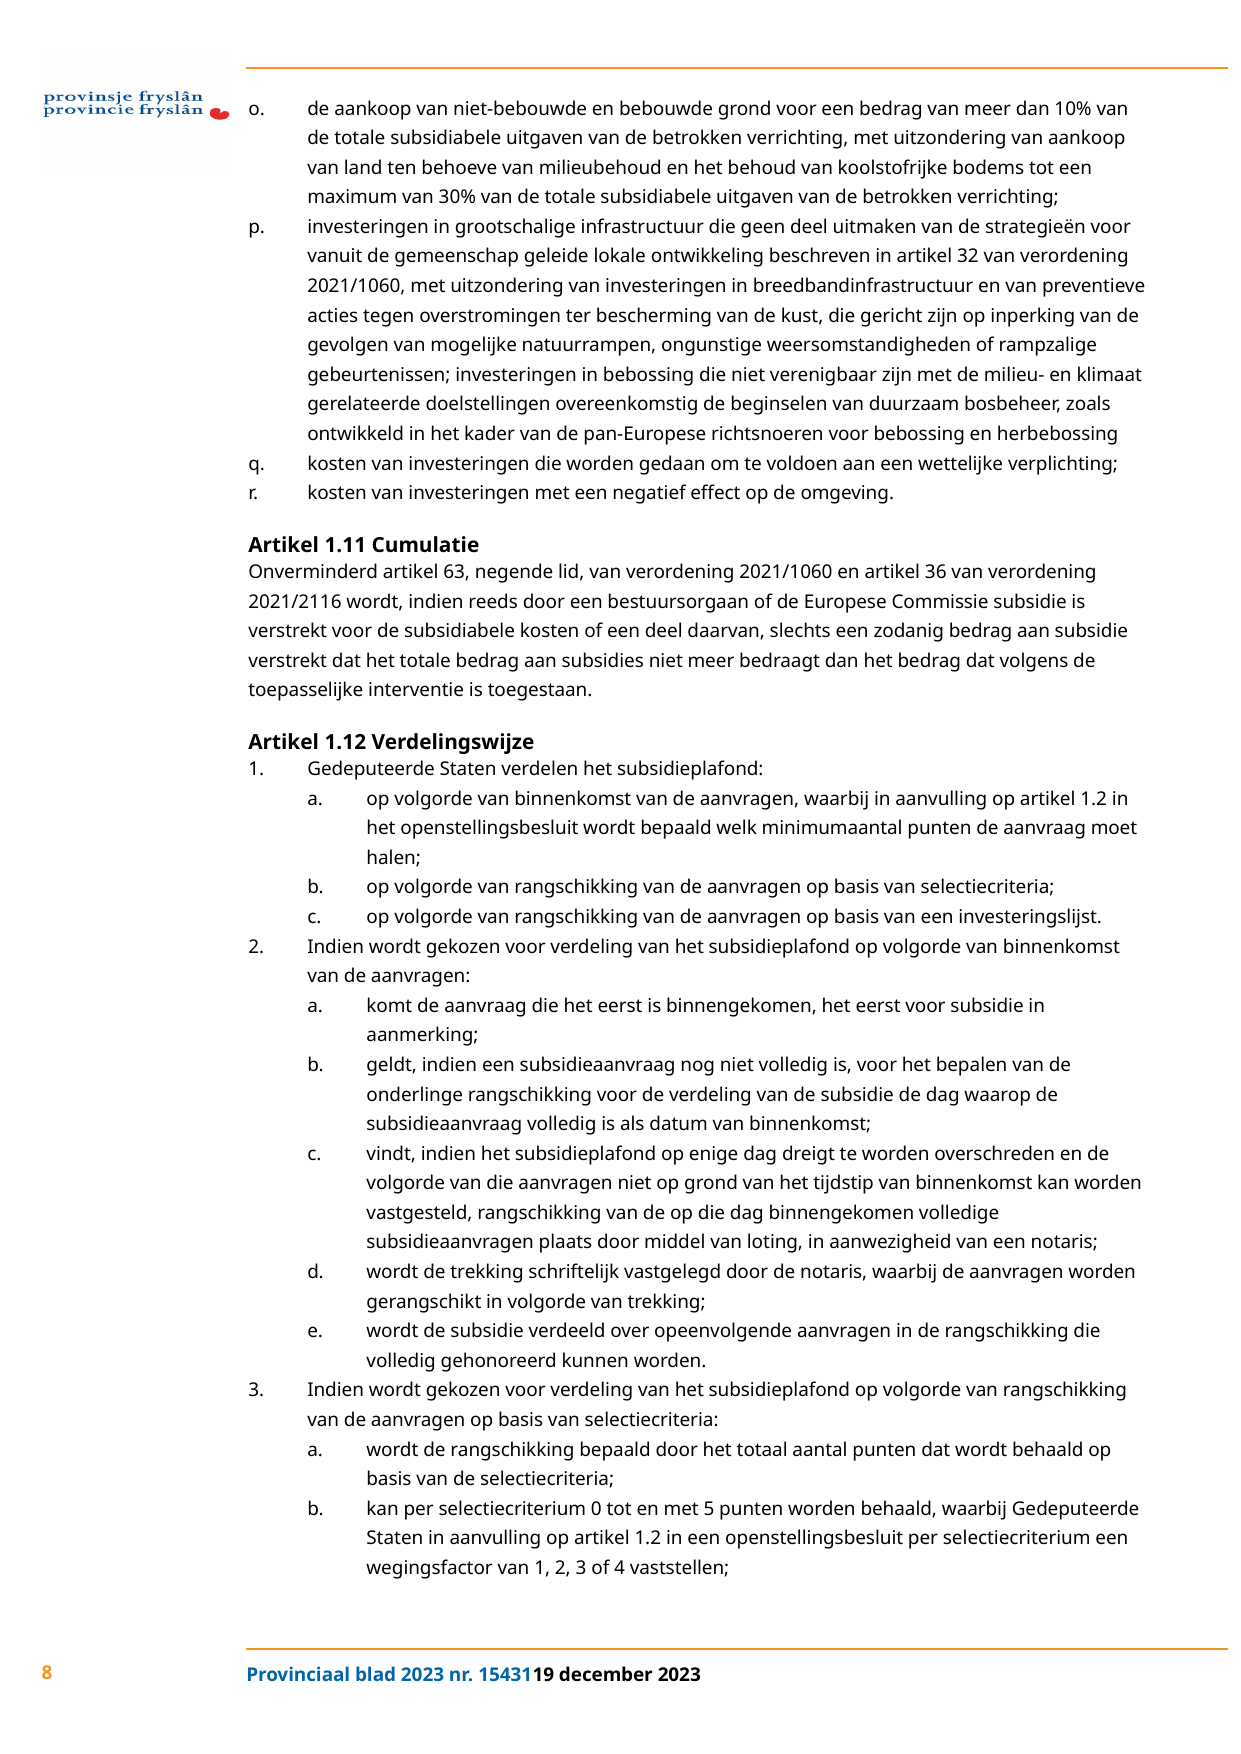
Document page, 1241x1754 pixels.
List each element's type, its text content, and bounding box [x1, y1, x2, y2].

list wordt de trekking schriftelijk vastgelegd door de notaris, waarbij de aanvragen worden gerangschikt in volgorde van trekking; [307, 1258, 1152, 1314]
list Gedeputeerde Staten verdelen het subsidieplafond: [248, 755, 1152, 781]
list op volgorde van binnenkomst van de aanvragen, waarbij in aanvulling op artikel 1.2 in het openstellingsbesluit wordt bepaald welk minimumaantal punten de aanvraag moet halen; [307, 785, 1152, 870]
list investeringen in grootschalige infrastructuur die geen deel uitmaken van de strategieën voor vanuit de gemeenschap geleide lokale ontwikkeling beschreven in artikel 32 van verordening 2021/1060, met uitzondering van investeringen in breedbandinfrastructuur en van preventieve acties tegen overstromingen ter bescherming van de kust, die gericht zijn op inperking van de gevolgen van mogelijke natuurrampen, ongunstige weersomstandigheden of rampzalige gebeurtenissen; investeringen in bebossing die niet verenigbaar zijn met de milieu- en klimaat gerelateerde doelstellingen overeenkomstig de beginselen van duurzaam bosbeheer, zoals ontwikkeld in het kader van de pan-Europese richtsnoeren voor bebossing en herbebossing [248, 213, 1152, 446]
list op volgorde van rangschikking van de aanvragen op basis van een investeringslijst. [307, 903, 1152, 929]
list kosten van investeringen die worden gedaan om te voldoen aan een wettelijke verplichting; [248, 450, 1152, 476]
text Artikel 1.11 Cumulatie [248, 530, 1152, 558]
text Onverminderd artikel 63, negende lid, van verordening 2021/1060 en artikel 36 van verordening 2021/2116 wordt, indien reeds door een bestuursorgaan of de Europese Commissie subsidie is verstrekt voor de subsidiabele kosten of een deel daarvan, slechts een zodanig bedrag aan subsidie verstrekt dat het totale bedrag aan subsidies niet meer bedraagt dan het bedrag dat volgens de toepasselijke interventie is toegestaan. [248, 558, 1152, 702]
list op volgorde van rangschikking van de aanvragen op basis van selectiecriteria; [307, 874, 1152, 899]
list Indien wordt gekozen voor verdeling van het subsidieplafond op volgorde van rangschikking van de aanvragen op basis van selectiecriteria: [248, 1377, 1152, 1432]
list komt de aanvraag die het eerst is binnengekomen, het eerst voor subsidie in aanmerking; [307, 992, 1152, 1047]
list vindt, indien het subsidieplafond op enige dag dreigt te worden overschreden en de volgorde van die aanvragen niet op grond van het tijdstip van binnenkomst kan worden vastgesteld, rangschikking van de op die dag binnengekomen volledige subsidieaanvragen plaats door middel van loting, in aanwezigheid van een notaris; [307, 1140, 1152, 1254]
list kan per selectiecriterium 0 tot en met 5 punten worden behaald, waarbij Gedeputeerde Staten in aanvulling op artikel 1.2 in een openstellingsbesluit per selectiecriterium een wegingsfactor van 1, 2, 3 of 4 vaststellen; [307, 1495, 1152, 1580]
list de aankoop van niet-bebouwde en bebouwde grond voor een bedrag van meer dan 10% van de totale subsidiabele uitgaven van de betrokken verrichting, met uitzondering van aankoop van land ten behoeve van milieubehoud en het behoud van koolstofrijke bodems tot een maximum van 30% van de totale subsidiabele uitgaven van de betrokken verrichting; [248, 95, 1152, 209]
text Artikel 1.12 Verdelingswijze [248, 727, 1152, 755]
list Indien wordt gekozen voor verdeling van het subsidieplafond op volgorde van binnenkomst van de aanvragen: [248, 933, 1152, 988]
list kosten van investeringen met een negatief effect op de omgeving. [248, 479, 1152, 505]
list wordt de rangschikking bepaald door het totaal aantal punten dat wordt behaald op basis van de selectiecriteria; [307, 1436, 1152, 1491]
list wordt de subsidie verdeeld over opeenvolgende aanvragen in de rangschikking die volledig gehonoreerd kunnen worden. [307, 1317, 1152, 1373]
picture [41, 47, 231, 172]
list geldt, indien een subsidieaanvraag nog niet volledig is, voor het bepalen van de onderlinge rangschikking voor de verdeling van de subsidie de dag waarop de subsidieaanvraag volledig is als datum van binnenkomst; [307, 1051, 1152, 1136]
